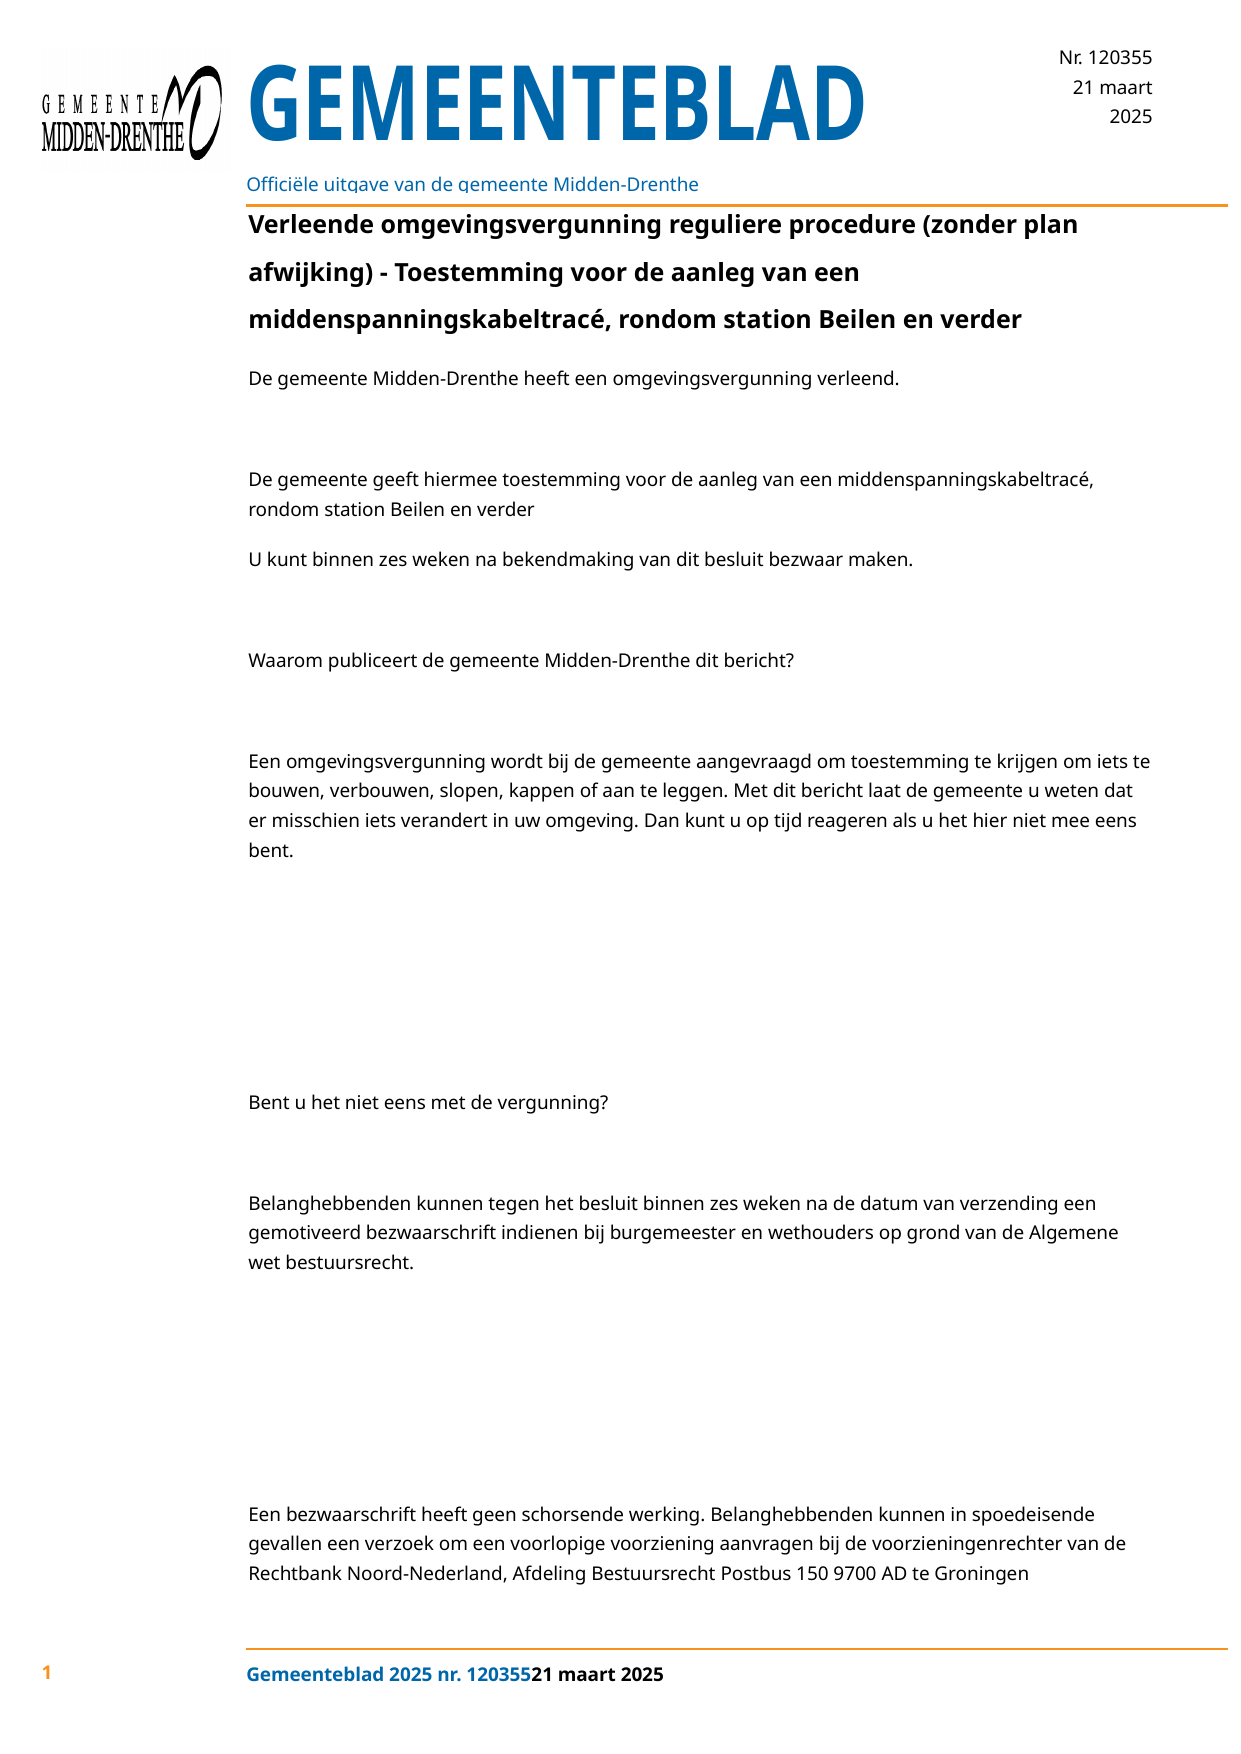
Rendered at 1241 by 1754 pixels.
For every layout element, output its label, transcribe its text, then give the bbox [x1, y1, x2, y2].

text Een bezwaarschrift heeft geen schorsende werking. Belanghebbenden kunnen in spoedeisende gevallen een verzoek om een voorlopige voorziening aanvragen bij de voorzieningenrechter van de Rechtbank Noord-Nederland, Afdeling Bestuursrecht Postbus 150 9700 AD te Groningen [248, 1501, 1152, 1586]
text De gemeente geeft hiermee toestemming voor de aanleg van een middenspanningskabeltracé, rondom station Beilen en verder [248, 466, 1152, 522]
text Waarom publiceert de gemeente Midden-Drenthe dit bericht? [248, 647, 1152, 673]
text Een omgevingsvergunning wordt bij de gemeente aangevraagd om toestemming te krijgen om iets te bouwen, verbouwen, slopen, kappen of aan te leggen. Met dit bericht laat de gemeente u weten dat er misschien iets verandert in uw omgeving. Dan kunt u op tijd reageren als u het hier niet mee eens bent. [248, 748, 1152, 862]
picture [41, 47, 231, 172]
text U kunt binnen zes weken na bekendmaking van dit besluit bezwaar maken. [248, 546, 1152, 572]
text Bent u het niet eens met de vergunning? [248, 1089, 1152, 1114]
text Verleende omgevingsvergunning reguliere procedure (zonder plan afwijking) - Toestemming voor de aanleg van een middenspanningskabeltracé, rondom station Beilen en verder [248, 207, 1152, 336]
text Belanghebbenden kunnen tegen het besluit binnen zes weken na de datum van verzending een gemotiveerd bezwaarschrift indienen bij burgemeester en wethouders op grond van de Algemene wet bestuursrecht. [248, 1190, 1152, 1274]
text De gemeente Midden-Drenthe heeft een omgevingsvergunning verleend. [248, 366, 1152, 391]
